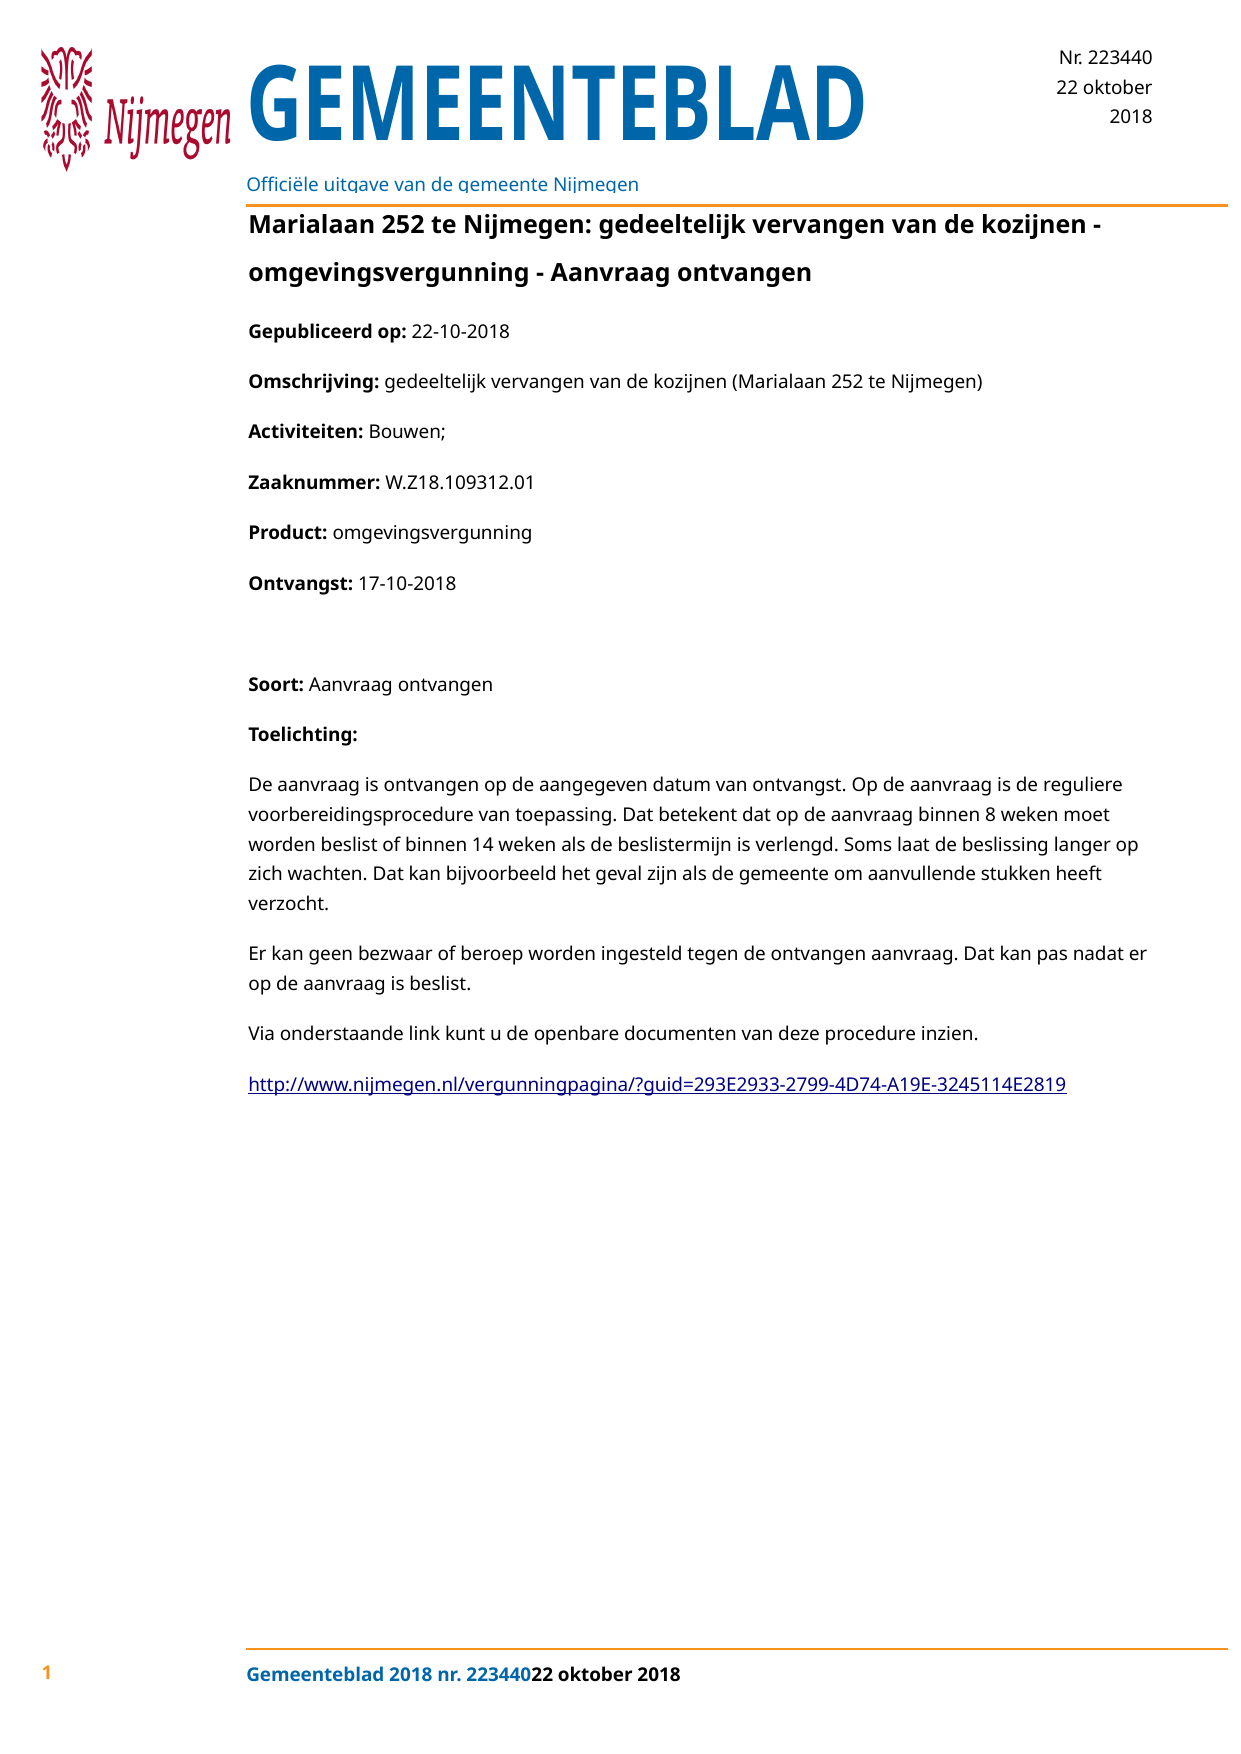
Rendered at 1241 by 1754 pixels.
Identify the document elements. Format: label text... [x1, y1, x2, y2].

text Via onderstaande link kunt u de openbare documenten van deze procedure inzien. [248, 1020, 1152, 1046]
text http://www.nijmegen.nl/vergunningpagina/?guid=293E2933-2799-4D74-A19E-3245114E2819 [248, 1071, 1152, 1097]
text Zaaknummer: W.Z18.109312.01 [248, 469, 1152, 495]
text Ontvangst: 17-10-2018 [248, 570, 1152, 596]
text Gepubliceerd op: 22-10-2018 [248, 318, 1152, 344]
text Marialaan 252 te Nijmegen: gedeeltelijk vervangen van de kozijnen - omgevingsvergunning - Aanvraag ontvangen [248, 207, 1152, 288]
picture [41, 47, 231, 172]
text Soort: Aanvraag ontvangen [248, 671, 1152, 697]
text Omschrijving: gedeeltelijk vervangen van de kozijnen (Marialaan 252 te Nijmegen) [248, 368, 1152, 394]
text De aanvraag is ontvangen op de aangegeven datum van ontvangst. Op de aanvraag is de reguliere voorbereidingsprocedure van toepassing. Dat betekent dat op de aanvraag binnen 8 weken moet worden beslist of binnen 14 weken als de beslistermijn is verlengd. Soms laat de beslissing langer op zich wachten. Dat kan bijvoorbeeld het geval zijn als de gemeente om aanvullende stukken heeft verzocht. [248, 772, 1152, 916]
text Er kan geen bezwaar of beroep worden ingesteld tegen de ontvangen aanvraag. Dat kan pas nadat er op de aanvraag is beslist. [248, 940, 1152, 996]
text Product: omgevingsvergunning [248, 519, 1152, 545]
text Activiteiten: Bouwen; [248, 419, 1152, 444]
text Toelichting: [248, 721, 1152, 747]
